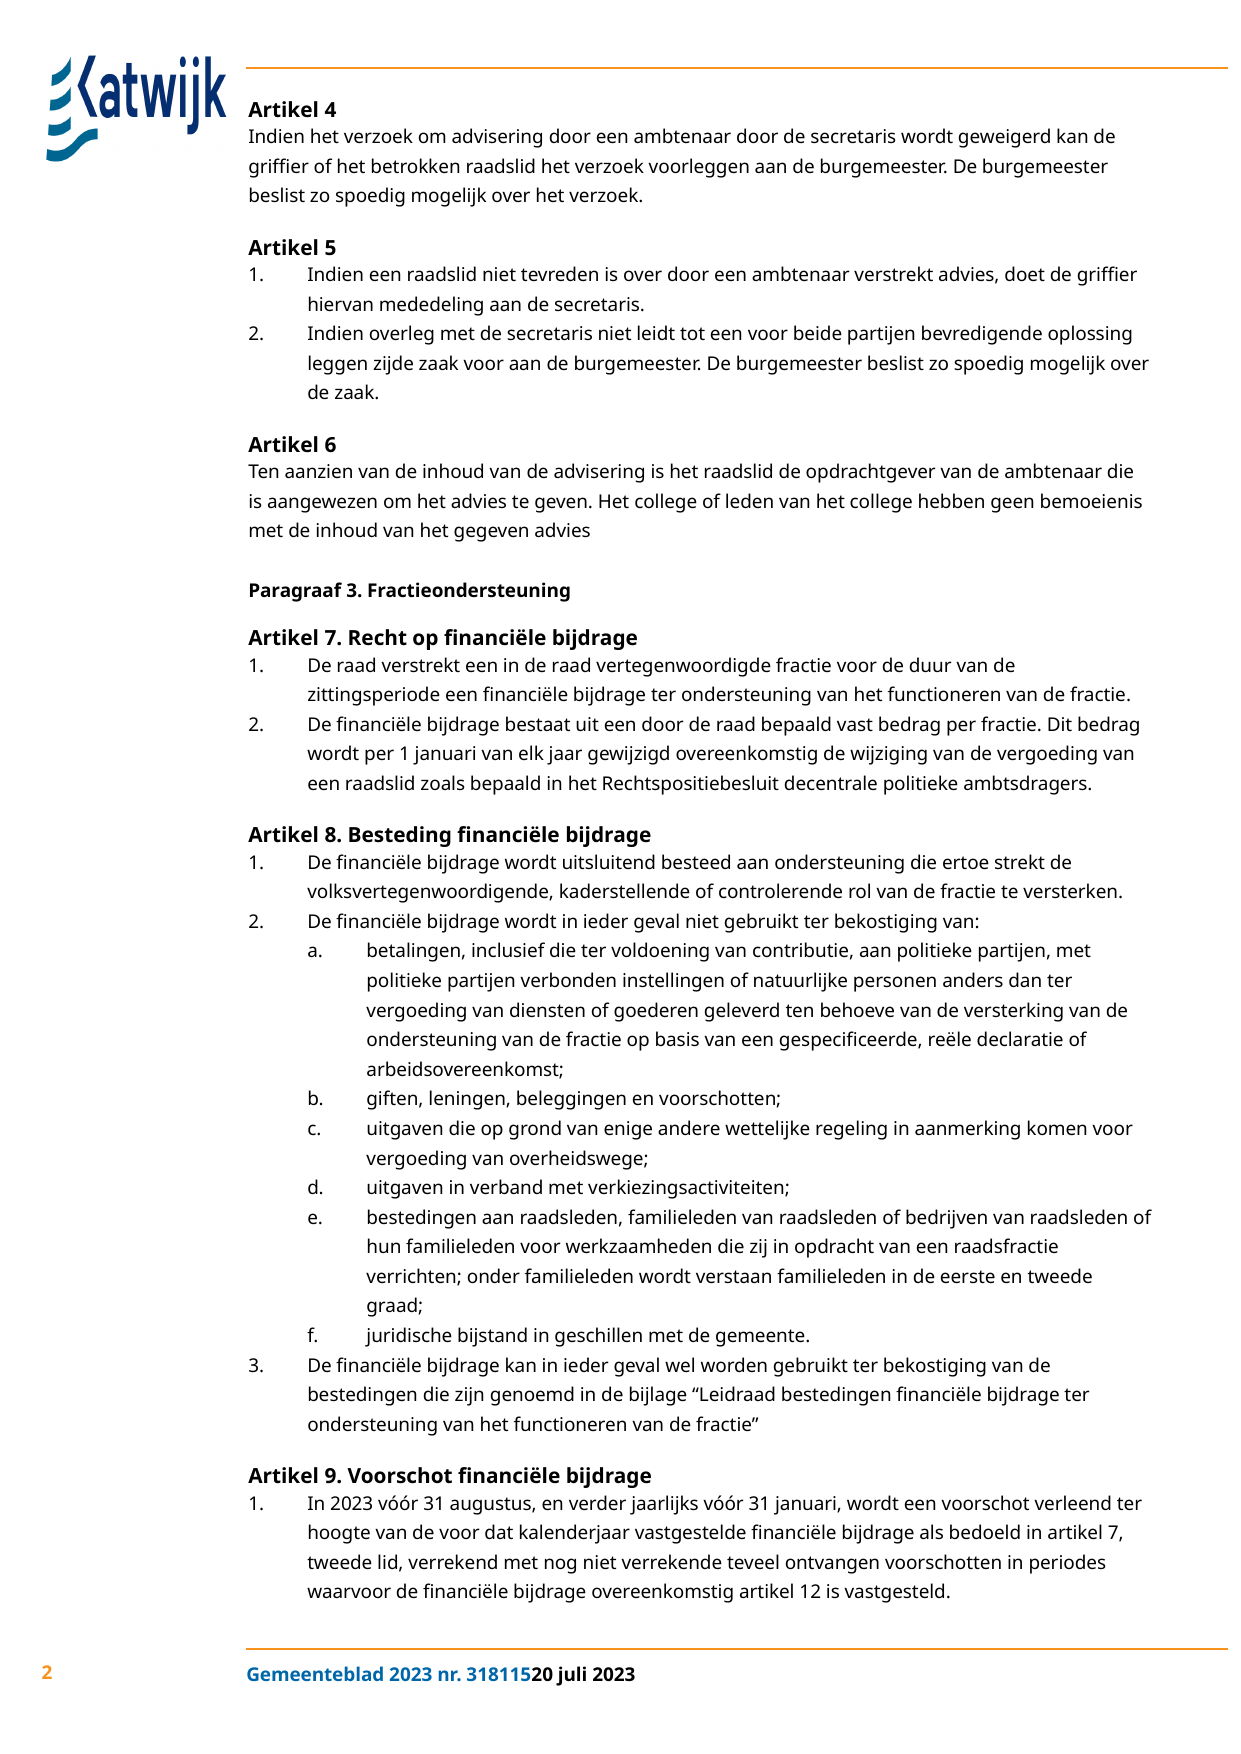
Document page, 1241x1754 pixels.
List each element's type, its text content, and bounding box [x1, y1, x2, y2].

list uitgaven in verband met verkiezingsactiviteiten; [307, 1174, 1152, 1200]
list betalingen, inclusief die ter voldoening van contributie, aan politieke partijen, met politieke partijen verbonden instellingen of natuurlijke personen anders dan ter vergoeding van diensten of goederen geleverd ten behoeve van de versterking van de ondersteuning van de fractie op basis van een gespecificeerde, reële declaratie of arbeidsovereenkomst; [307, 938, 1152, 1082]
list In 2023 vóór 31 augustus, en verder jaarlijks vóór 31 januari, wordt een voorschot verleend ter hoogte van de voor dat kalenderjaar vastgestelde financiële bijdrage als bedoeld in artikel 7, tweede lid, verrekend met nog niet verrekende teveel ontvangen voorschotten in periodes waarvoor de financiële bijdrage overeenkomstig artikel 12 is vastgesteld. [248, 1490, 1152, 1604]
list uitgaven die op grond van enige andere wettelijke regeling in aanmerking komen voor vergoeding van overheidswege; [307, 1115, 1152, 1171]
text Artikel 5 [248, 233, 1152, 261]
text Artikel 8. Besteding financiële bijdrage [248, 821, 1152, 849]
list De raad verstrekt een in de raad vertegenwoordigde fractie voor de duur van de zittingsperiode een financiële bijdrage ter ondersteuning van het functioneren van de fractie. [248, 652, 1152, 707]
list bestedingen aan raadsleden, familieleden van raadsleden of bedrijven van raadsleden of hun familieleden voor werkzaamheden die zij in opdracht van een raadsfractie verrichten; onder familieleden wordt verstaan familieleden in de eerste en tweede graad; [307, 1204, 1152, 1318]
text Artikel 9. Voorschot financiële bijdrage [248, 1461, 1152, 1490]
list De financiële bijdrage bestaat uit een door de raad bepaald vast bedrag per fractie. Dit bedrag wordt per 1 januari van elk jaar gewijzigd overeenkomstig de wijziging van de vergoeding van een raadslid zoals bepaald in het Rechtspositiebesluit decentrale politieke ambtsdragers. [248, 711, 1152, 796]
text Ten aanzien van de inhoud van de advisering is het raadslid de opdrachtgever van de ambtenaar die is aangewezen om het advies te geven. Het college of leden van het college hebben geen bemoeienis met de inhoud van het gegeven advies [248, 458, 1152, 543]
list De financiële bijdrage wordt in ieder geval niet gebruikt ter bekostiging van: [248, 908, 1152, 934]
list Indien overleg met de secretaris niet leidt tot een voor beide partijen bevredigende oplossing leggen zijde zaak voor aan de burgemeester. De burgemeester beslist zo spoedig mogelijk over de zaak. [248, 320, 1152, 405]
picture [41, 47, 231, 172]
text Artikel 4 [248, 95, 1152, 123]
list De financiële bijdrage wordt uitsluitend besteed aan ondersteuning die ertoe strekt de volksvertegenwoordigende, kaderstellende of controlerende rol van de fractie te versterken. [248, 849, 1152, 904]
text Artikel 6 [248, 430, 1152, 458]
list juridische bijstand in geschillen met de gemeente. [307, 1322, 1152, 1348]
list Indien een raadslid niet tevreden is over door een ambtenaar verstrekt advies, doet de griffier hiervan mededeling aan de secretaris. [248, 261, 1152, 317]
text Artikel 7. Recht op financiële bijdrage [248, 623, 1152, 652]
text Paragraaf 3. Fractieondersteuning [248, 577, 1152, 602]
list giften, leningen, beleggingen en voorschotten; [307, 1086, 1152, 1111]
text Indien het verzoek om advisering door een ambtenaar door de secretaris wordt geweigerd kan de griffier of het betrokken raadslid het verzoek voorleggen aan de burgemeester. De burgemeester beslist zo spoedig mogelijk over het verzoek. [248, 123, 1152, 208]
list De financiële bijdrage kan in ieder geval wel worden gebruikt ter bekostiging van de bestedingen die zijn genoemd in de bijlage “Leidraad bestedingen financiële bijdrage ter ondersteuning van het functioneren van de fractie” [248, 1352, 1152, 1437]
